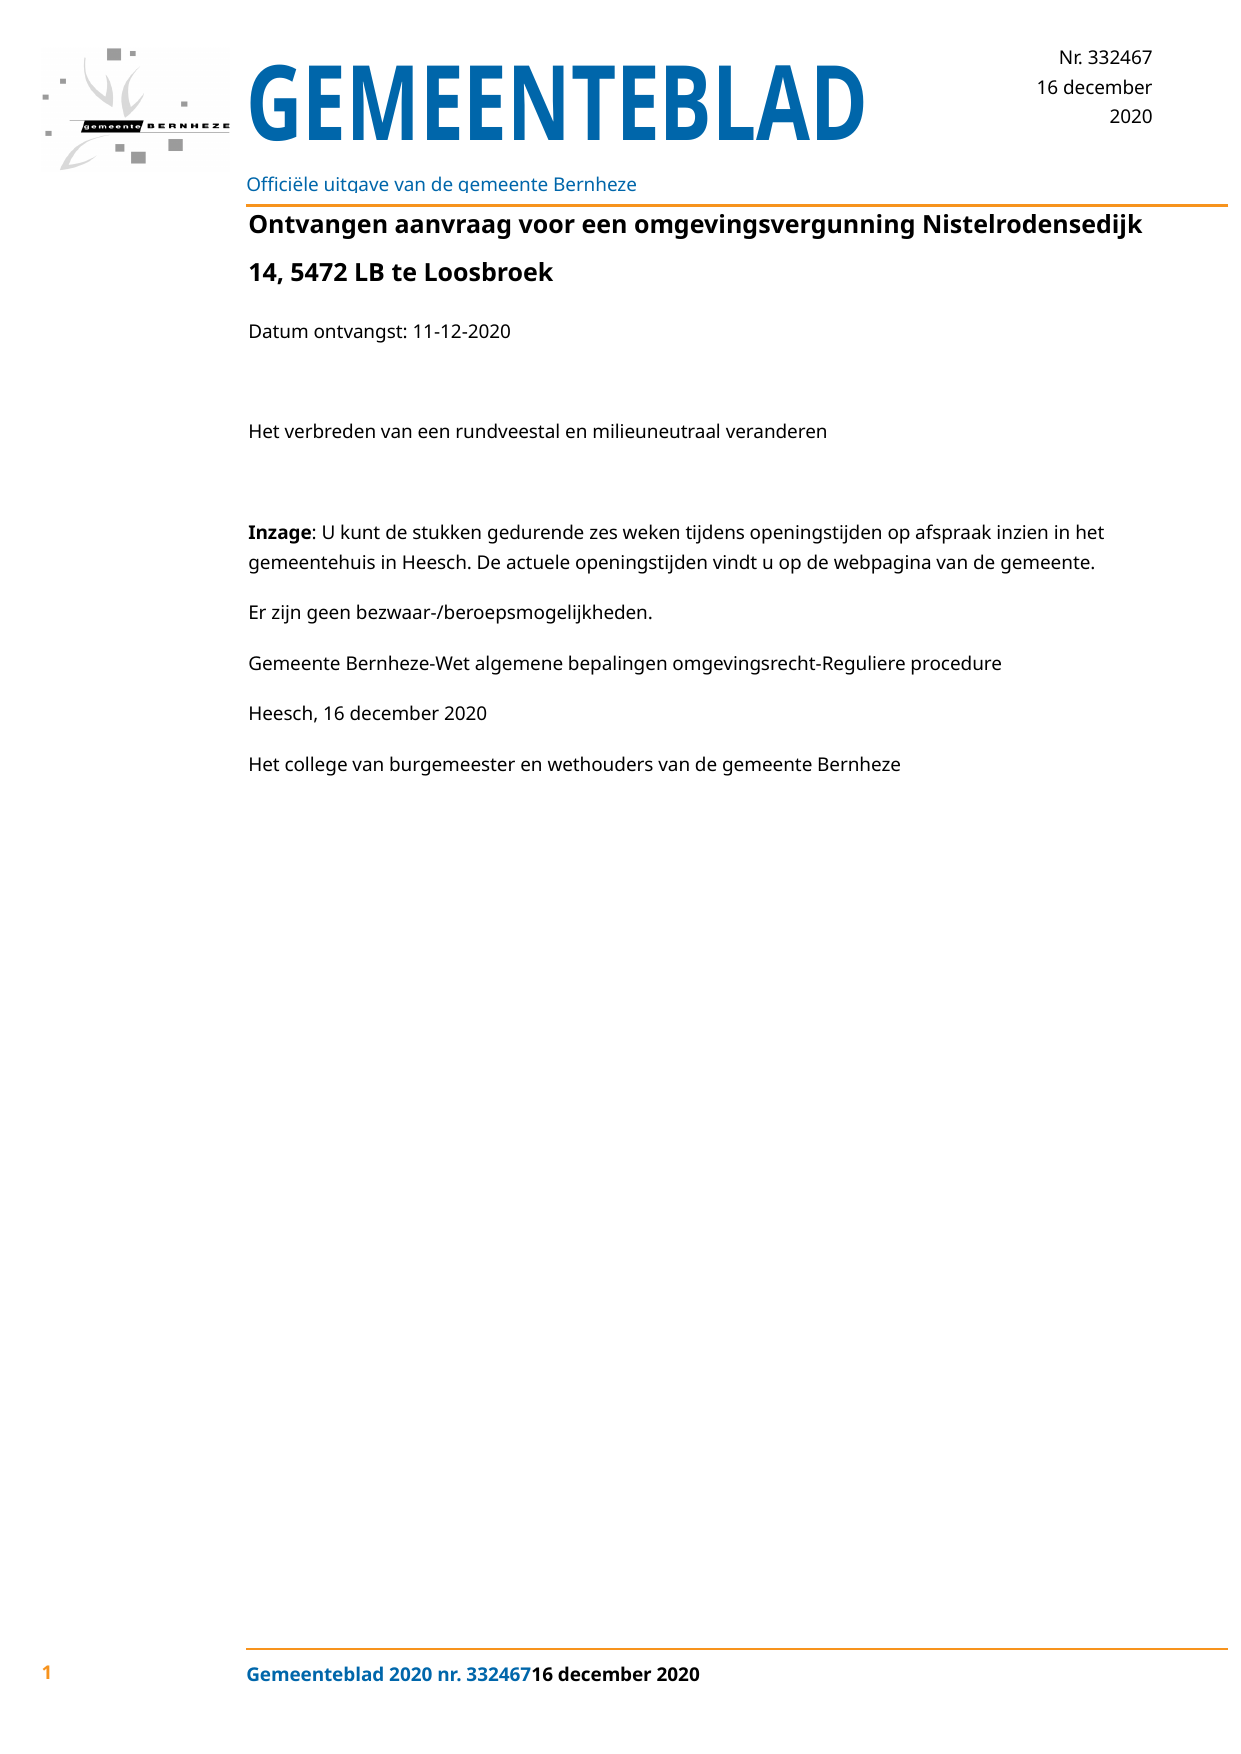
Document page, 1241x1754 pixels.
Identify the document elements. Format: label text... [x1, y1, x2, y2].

text Ontvangen aanvraag voor een omgevingsvergunning Nistelrodensedijk 14, 5472 LB te Loosbroek [248, 207, 1152, 288]
text Heesch, 16 december 2020 [248, 700, 1152, 726]
text Gemeente Bernheze-Wet algemene bepalingen omgevingsrecht-Reguliere procedure [248, 650, 1152, 676]
picture [41, 47, 231, 172]
text Het verbreden van een rundveestal en milieuneutraal veranderen [248, 419, 1152, 444]
text Er zijn geen bezwaar-/beroepsmogelijkheden. [248, 599, 1152, 625]
text Het college van burgemeester en wethouders van de gemeente Bernheze [248, 751, 1152, 777]
text Inzage: U kunt de stukken gedurende zes weken tijdens openingstijden op afspraak inzien in het gemeentehuis in Heesch. De actuele openingstijden vindt u op de webpagina van de gemeente. [248, 519, 1152, 575]
text Datum ontvangst: 11-12-2020 [248, 318, 1152, 344]
